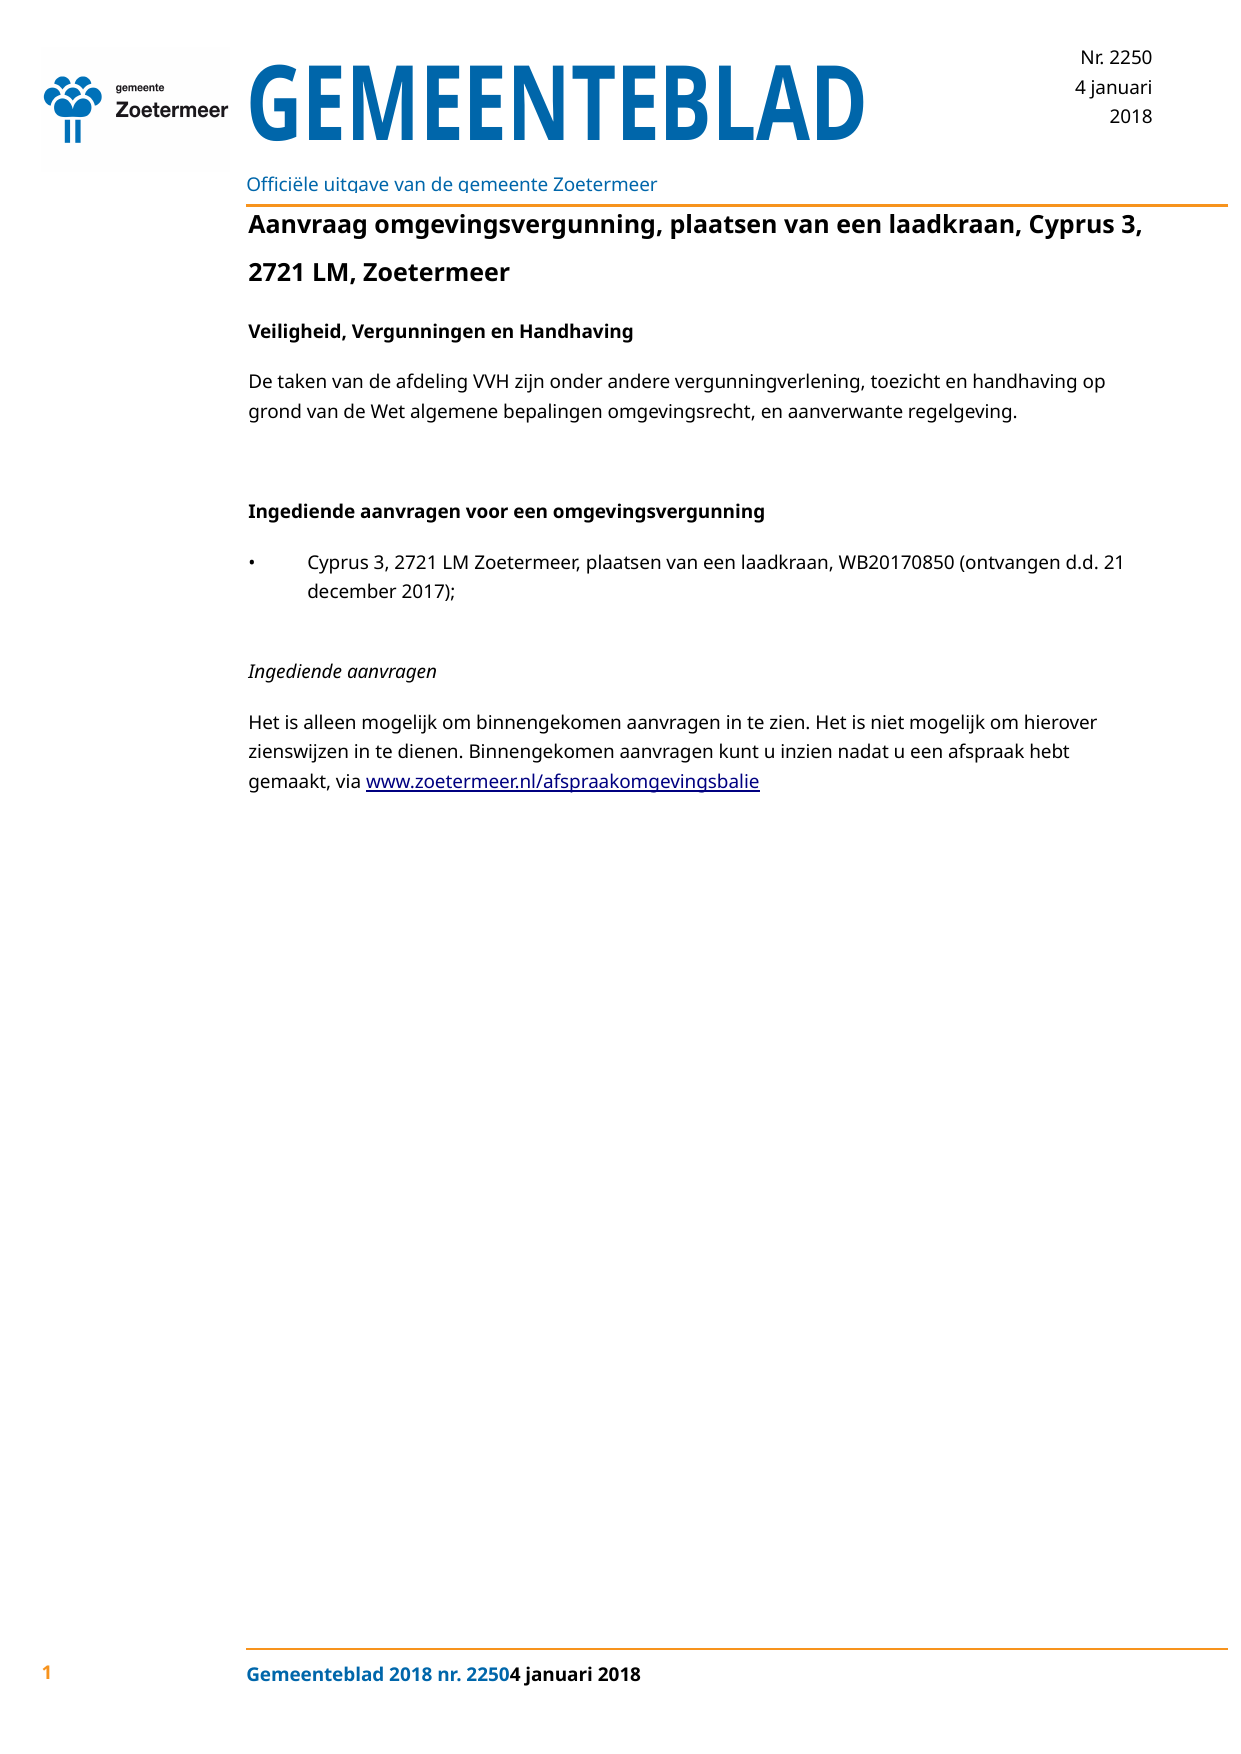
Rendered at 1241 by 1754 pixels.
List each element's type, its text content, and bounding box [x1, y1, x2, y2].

text De taken van de afdeling VVH zijn onder andere vergunningverlening, toezicht en handhaving op grond van de Wet algemene bepalingen omgevingsrecht, en aanverwante regelgeving. [248, 368, 1152, 424]
text Ingediende aanvragen [248, 659, 1152, 684]
text Veiligheid, Vergunningen en Handhaving [248, 318, 1152, 344]
text Aanvraag omgevingsvergunning, plaatsen van een laadkraan, Cyprus 3, 2721 LM, Zoetermeer [248, 207, 1152, 288]
text Ingediende aanvragen voor een omgevingsvergunning [248, 499, 1152, 524]
text Het is alleen mogelijk om binnengekomen aanvragen in te zien. Het is niet mogelijk om hierover zienswijzen in te dienen. Binnengekomen aanvragen kunt u inzien nadat u een afspraak hebt gemaakt, via www.zoetermeer.nl/afspraakomgevingsbalie [248, 709, 1152, 794]
picture [41, 47, 231, 172]
list Cyprus 3, 2721 LM Zoetermeer, plaatsen van een laadkraan, WB20170850 (ontvangen d.d. 21 december 2017); [248, 549, 1152, 604]
